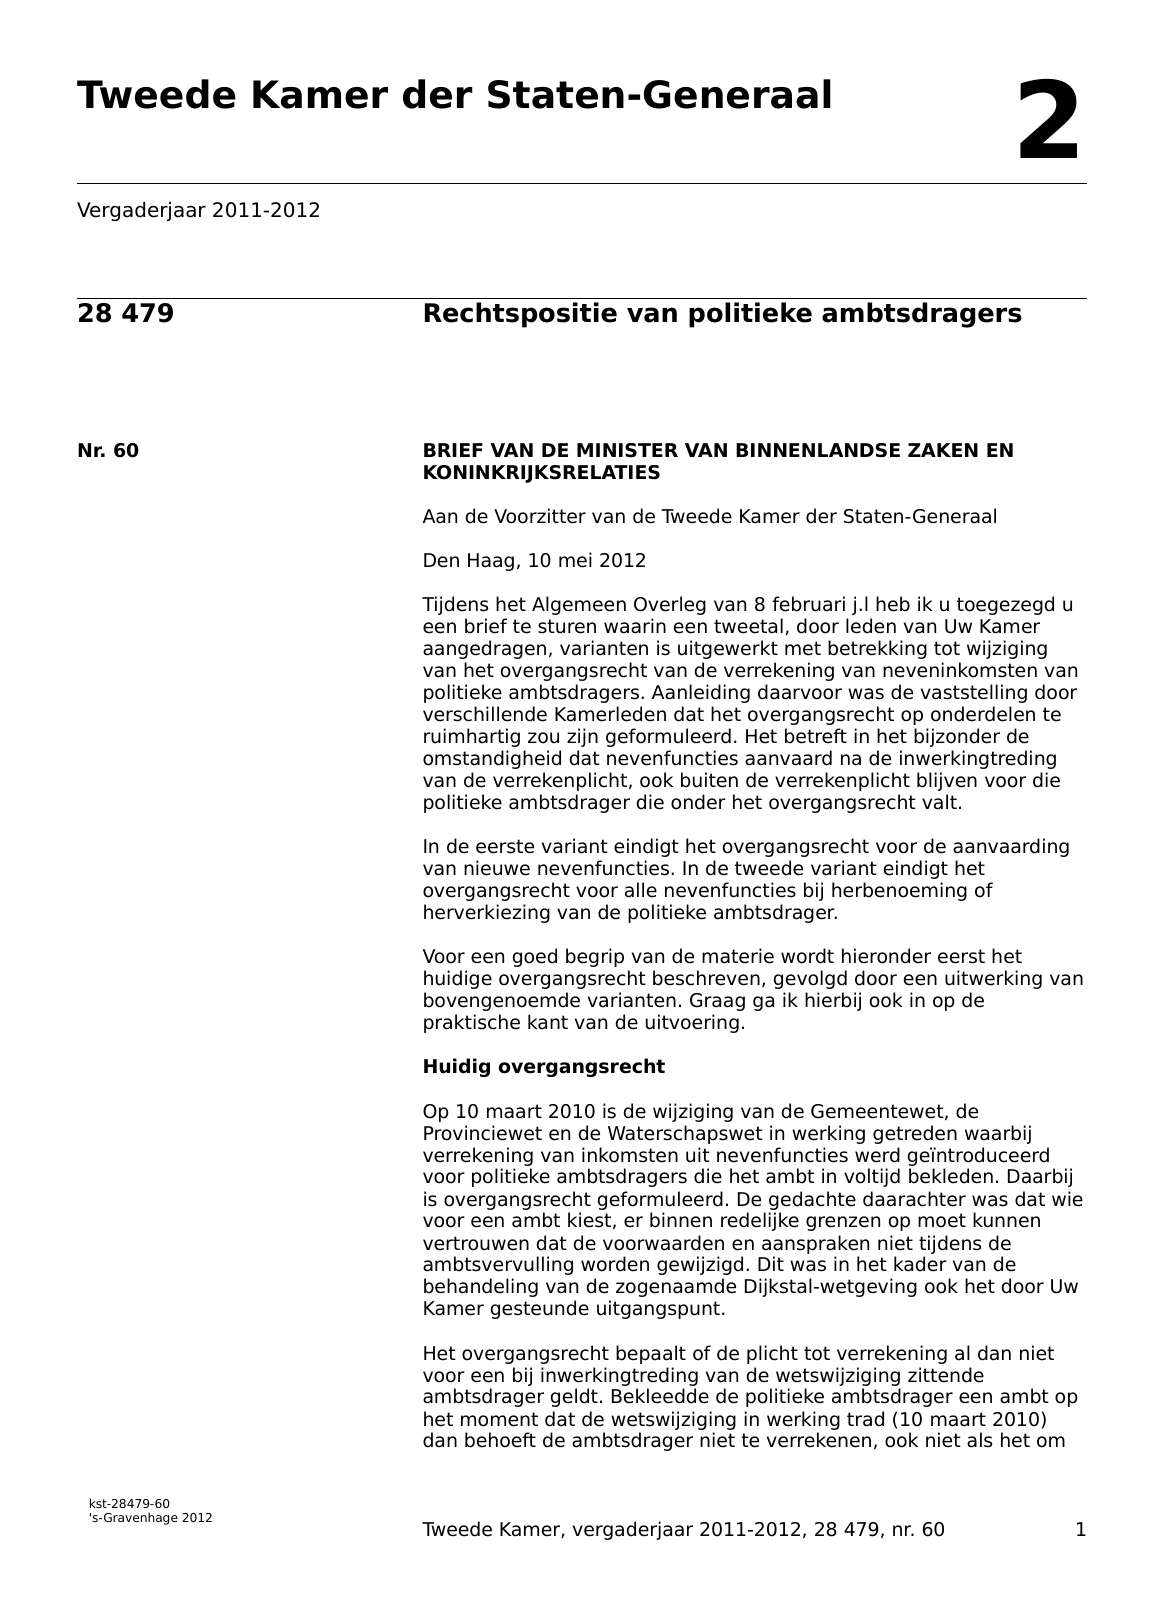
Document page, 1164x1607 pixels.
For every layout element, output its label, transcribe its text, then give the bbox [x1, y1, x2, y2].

text kst-28479-60 [88, 1497, 323, 1511]
text Op 10 maart 2010 is de wijziging van de Gemeentewet, de Provinciewet en de Waterschapswet in werking getreden waarbij verrekening van inkomsten uit nevenfuncties werd geïntroduceerd voor politieke ambtsdragers die het ambt in voltijd bekleden. Daarbij is overgangsrecht geformuleerd. De gedachte daarachter was dat wie voor een ambt kiest, er binnen redelijke grenzen op moet kunnen vertrouwen dat de voorwaarden en aanspraken niet tijdens de ambtsvervulling worden gewijzigd. Dit was in het kader van de behandeling van de zogenaamde Dijkstal-wetgeving ook het door Uw Kamer gesteunde uitgangspunt. [422, 1101, 1087, 1320]
text 's-Gravenhage 2012 [88, 1511, 323, 1525]
subtitle Huidig overgangsrecht [422, 1056, 1087, 1078]
table_header Tweede Kamer der Staten-Generaal [77, 59, 886, 183]
text Het overgangsrecht bepaalt of de plicht tot verrekening al dan niet voor een bij inwerkingtreding van de wetswijziging zittende ambtsdrager geldt. Bekleedde de politieke ambtsdrager een ambt op het moment dat de wetswijziging in werking trad (10 maart 2010) dan behoeft de ambtsdrager niet te verrekenen, ook niet als het om [422, 1342, 1087, 1452]
text Aan de Voorzitter van de Tweede Kamer der Staten-Generaal [422, 506, 1087, 528]
text Tijdens het Algemeen Overleg van 8 februari j.l heb ik u toegezegd u een brief te sturen waarin een tweetal, door leden van Uw Kamer aangedragen, varianten is uitgewerkt met betrekking tot wijziging van het overgangsrecht van de verrekening van neveninkomsten van politieke ambtsdragers. Aanleiding daarvoor was de vaststelling door verschillende Kamerleden dat het overgangsrecht op onderdelen te ruimhartig zou zijn geformuleerd. Het betreft in het bijzonder de omstandigheid dat nevenfuncties aanvaard na de inwerkingtreding van de verrekenplicht, ook buiten de verrekenplicht blijven voor die politieke ambtsdrager die onder het overgangsrecht valt. [422, 594, 1087, 814]
text Den Haag, 10 mei 2012 [422, 550, 1087, 572]
subtitle Nr. 60 BRIEF VAN DE MINISTER VAN BINNENLANDSE ZAKEN EN KONINKRIJKSRELATIES [77, 440, 1087, 484]
text Voor een goed begrip van de materie wordt hieronder eerst het huidige overgangsrecht beschreven, gevolgd door een uitwerking van bovengenoemde varianten. Graag ga ik hierbij ook in op de praktische kant van de uitvoering. [422, 946, 1087, 1034]
subtitle 28 479 Rechtspositie van politieke ambtsdragers [77, 299, 1087, 329]
table_header 2 [886, 59, 1087, 183]
table_cell Vergaderjaar 2011-2012 [77, 184, 1087, 298]
text In de eerste variant eindigt het overgangsrecht voor de aanvaarding van nieuwe nevenfuncties. In de tweede variant eindigt het overgangsrecht voor alle nevenfuncties bij herbenoeming of herverkiezing van de politieke ambtsdrager. [422, 836, 1087, 924]
